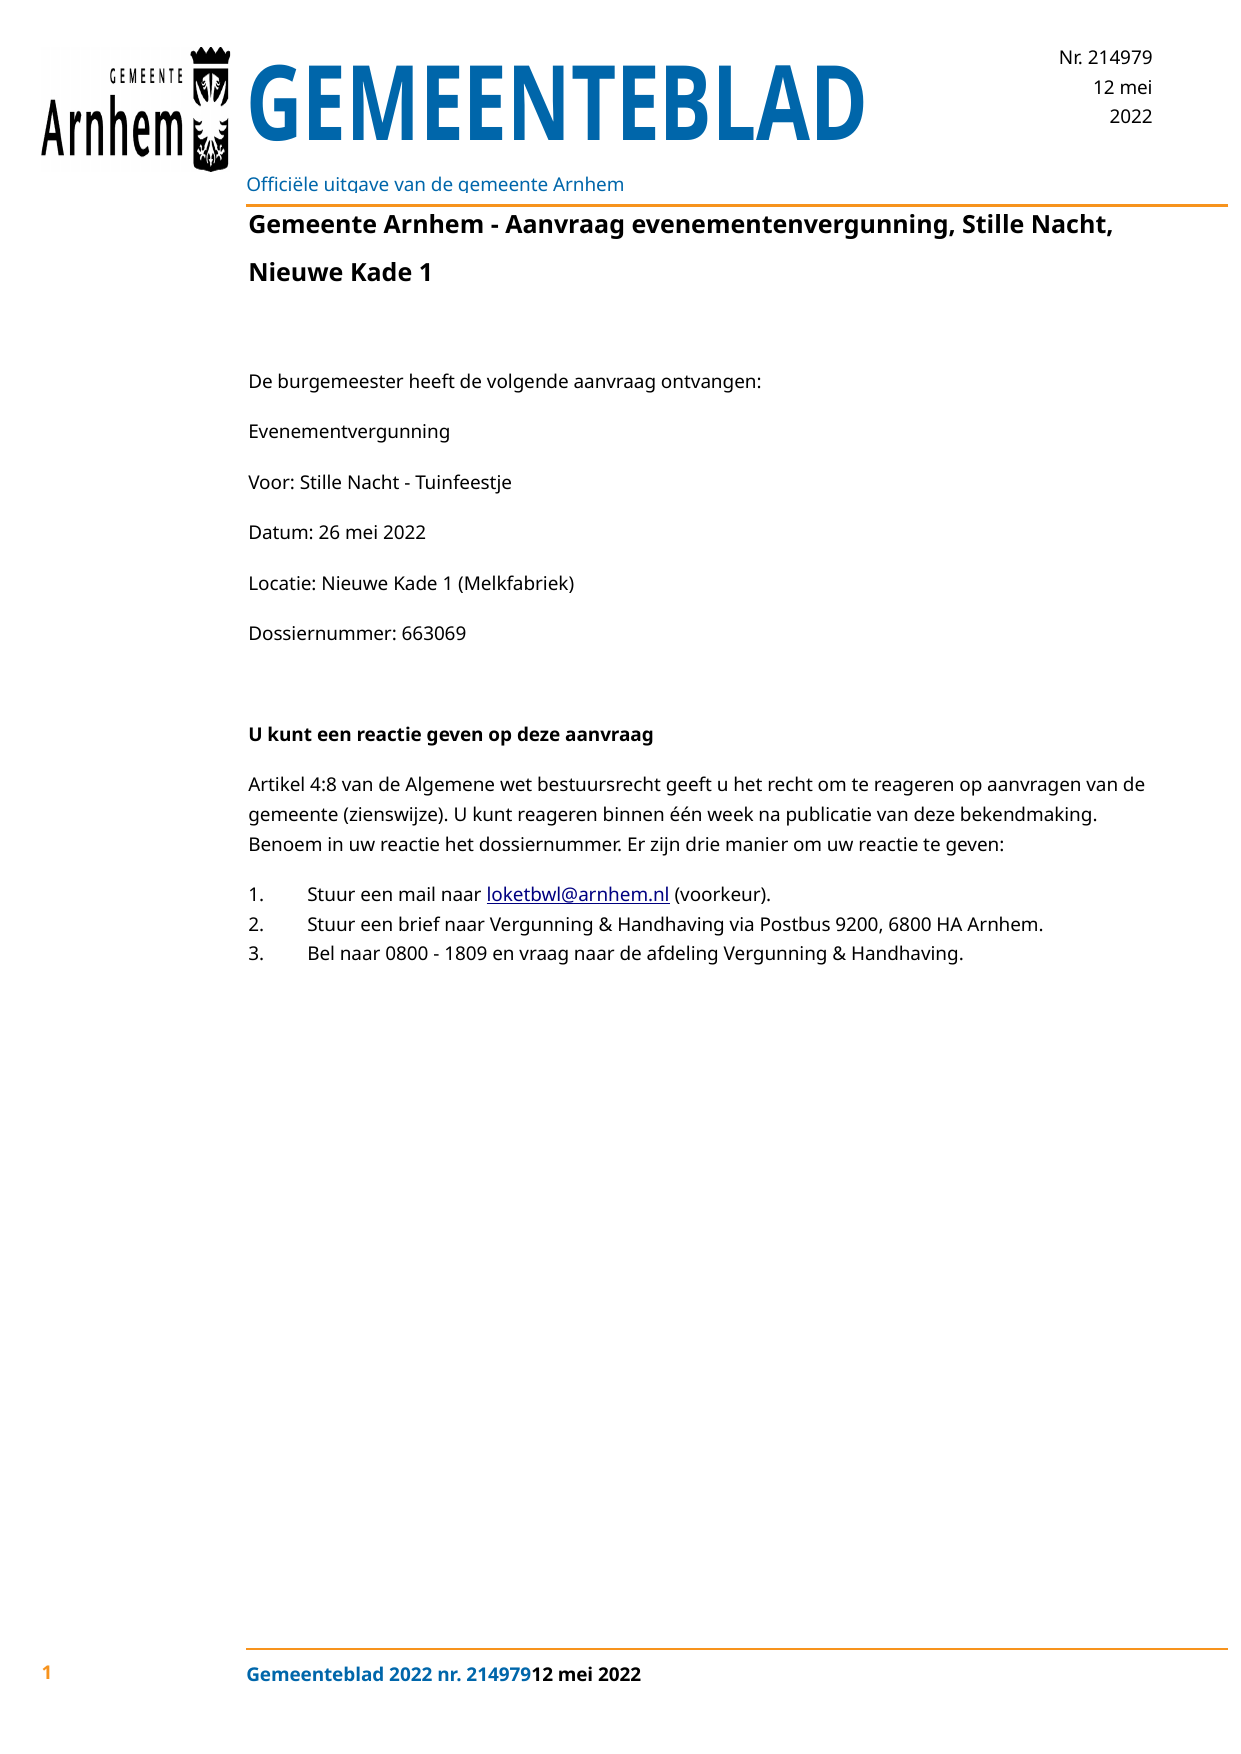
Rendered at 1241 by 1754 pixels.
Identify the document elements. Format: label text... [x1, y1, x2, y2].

text Datum: 26 mei 2022 [248, 519, 1152, 545]
text Evenementvergunning [248, 419, 1152, 444]
text Artikel 4:8 van de Algemene wet bestuursrecht geeft u het recht om te reageren op aanvragen van de gemeente (zienswijze). U kunt reageren binnen één week na publicatie van deze bekendmaking. Benoem in uw reactie het dossiernummer. Er zijn drie manier om uw reactie te geven: [248, 772, 1152, 857]
text Dossiernummer: 663069 [248, 620, 1152, 646]
text De burgemeester heeft de volgende aanvraag ontvangen: [248, 368, 1152, 394]
list Stuur een brief naar Vergunning & Handhaving via Postbus 9200, 6800 HA Arnhem. [248, 911, 1152, 937]
text Locatie: Nieuwe Kade 1 (Melkfabriek) [248, 570, 1152, 596]
list Stuur een mail naar loketbwl@arnhem.nl (voorkeur). [248, 881, 1152, 907]
picture [41, 47, 231, 172]
text Gemeente Arnhem - Aanvraag evenementenvergunning, Stille Nacht, Nieuwe Kade 1 [248, 207, 1152, 288]
text U kunt een reactie geven op deze aanvraag [248, 721, 1152, 747]
text Voor: Stille Nacht - Tuinfeestje [248, 469, 1152, 495]
list Bel naar 0800 - 1809 en vraag naar de afdeling Vergunning & Handhaving. [248, 940, 1152, 966]
